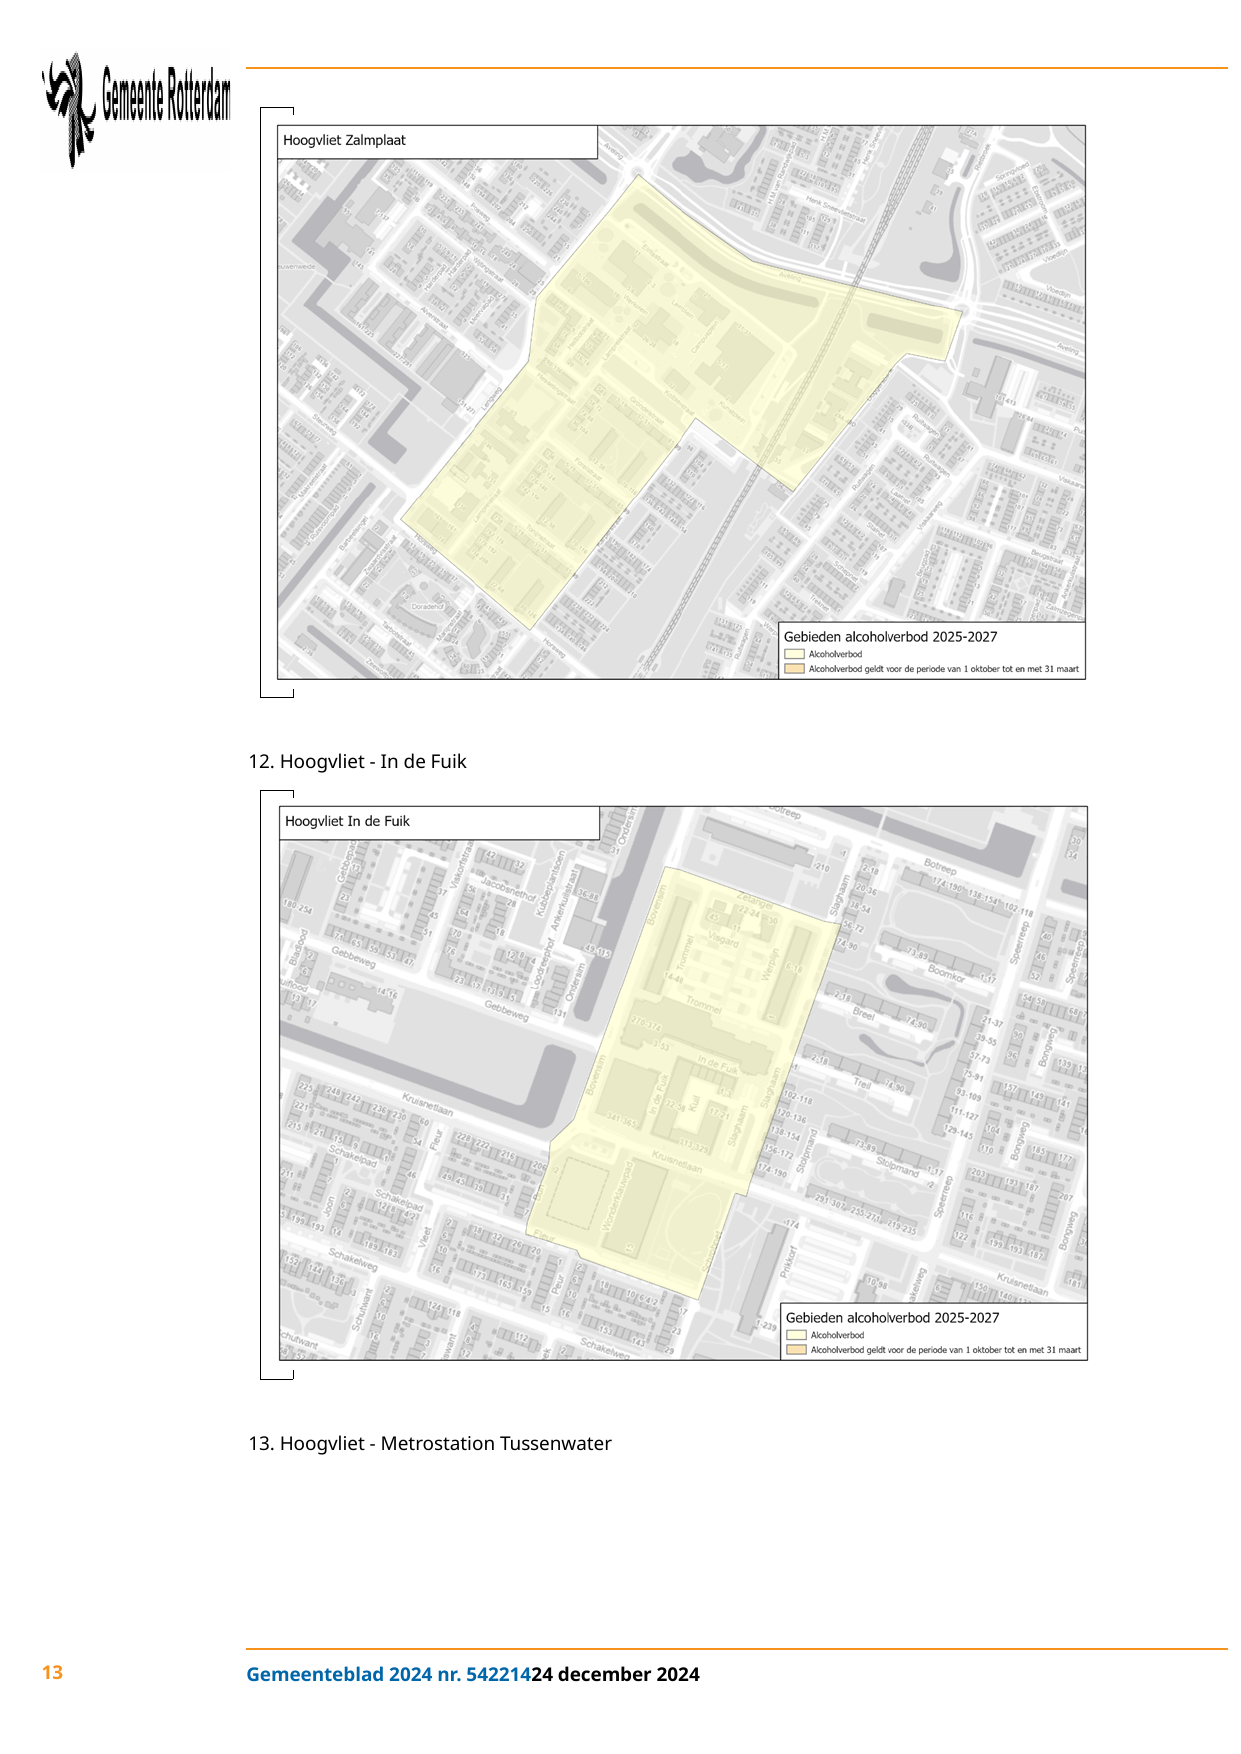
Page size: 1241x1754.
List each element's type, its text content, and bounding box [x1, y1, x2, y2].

picture [268, 798, 1095, 1370]
text 12. Hoogvliet - In de Fuik [248, 748, 1152, 774]
picture [41, 47, 231, 172]
text 13. Hoogvliet - Metrostation Tussenwater [248, 1430, 1152, 1455]
picture [268, 115, 1095, 689]
